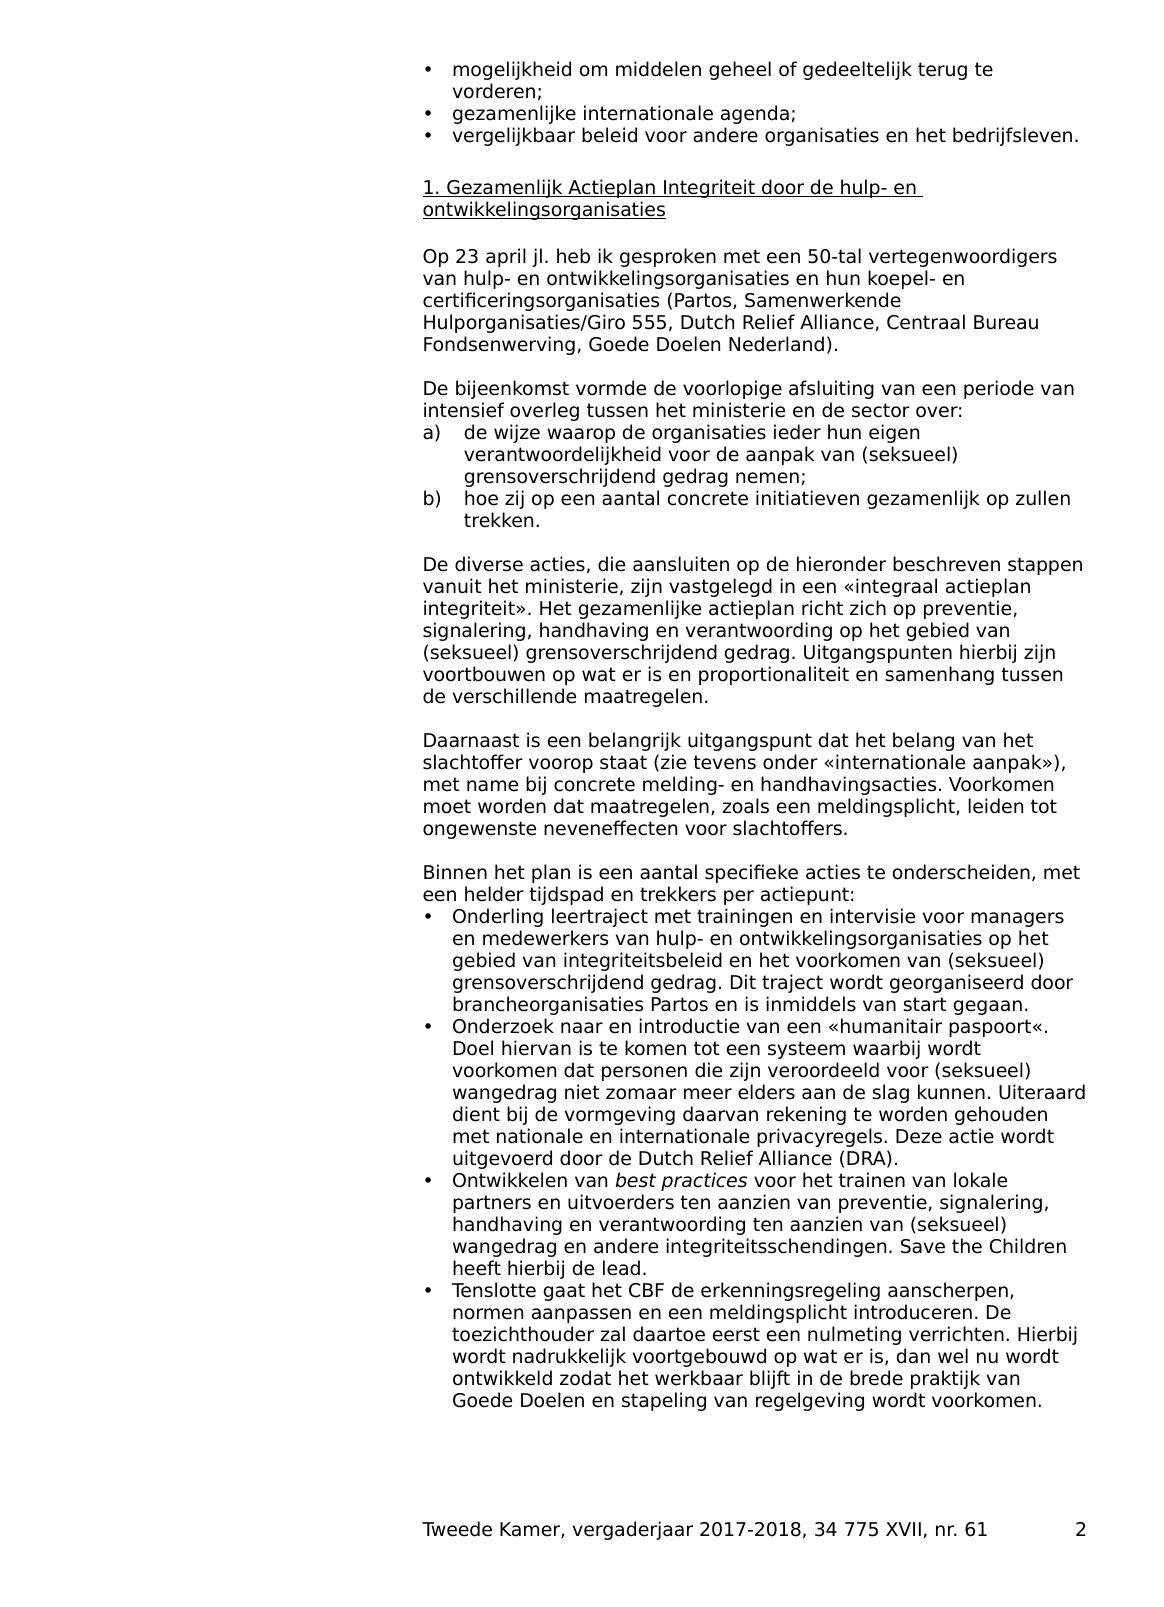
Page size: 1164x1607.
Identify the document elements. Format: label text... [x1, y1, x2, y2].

text • Ontwikkelen van best practices voor het trainen van lokale partners en uitvoerders ten aanzien van preventie, signalering, handhaving en verantwoording ten aanzien van (seksueel) wangedrag en andere integriteitsschendingen. Save the Children heeft hierbij de lead. [422, 1170, 1087, 1280]
text Binnen het plan is een aantal specifieke acties te onderscheiden, met een helder tijdspad en trekkers per actiepunt: [422, 862, 1087, 906]
text Daarnaast is een belangrijk uitgangspunt dat het belang van het slachtoffer voorop staat (zie tevens onder «internationale aanpak»), met name bij concrete melding- en handhavingsacties. Voorkomen moet worden dat maatregelen, zoals een meldingsplicht, leiden tot ongewenste neveneffecten voor slachtoffers. [422, 730, 1087, 840]
text a) de wijze waarop de organisaties ieder hun eigen verantwoordelijkheid voor de aanpak van (seksueel) grensoverschrijdend gedrag nemen; [422, 422, 1087, 488]
subtitle 1. Gezamenlijk Actieplan Integriteit door de hulp- en ontwikkelingsorganisaties [422, 177, 1087, 221]
text Op 23 april jl. heb ik gesproken met een 50-tal vertegenwoordigers van hulp- en ontwikkelingsorganisaties en hun koepel- en certificeringsorganisaties (Partos, Samenwerkende Hulporganisaties/Giro 555, Dutch Relief Alliance, Centraal Bureau Fondsenwerving, Goede Doelen Nederland). [422, 246, 1087, 356]
text • Tenslotte gaat het CBF de erkenningsregeling aanscherpen, normen aanpassen en een meldingsplicht introduceren. De toezichthouder zal daartoe eerst een nulmeting verrichten. Hierbij wordt nadrukkelijk voortgebouwd op wat er is, dan wel nu wordt ontwikkeld zodat het werkbaar blijft in de brede praktijk van Goede Doelen en stapeling van regelgeving wordt voorkomen. [422, 1280, 1087, 1412]
text • mogelijkheid om middelen geheel of gedeeltelijk terug te vorderen; [422, 59, 1087, 103]
text • Onderling leertraject met trainingen en intervisie voor managers en medewerkers van hulp- en ontwikkelingsorganisaties op het gebied van integriteitsbeleid en het voorkomen van (seksueel) grensoverschrijdend gedrag. Dit traject wordt georganiseerd door brancheorganisaties Partos en is inmiddels van start gegaan. [422, 906, 1087, 1016]
text De bijeenkomst vormde de voorlopige afsluiting van een periode van intensief overleg tussen het ministerie en de sector over: [422, 378, 1087, 422]
text De diverse acties, die aansluiten op de hieronder beschreven stappen vanuit het ministerie, zijn vastgelegd in een «integraal actieplan integriteit». Het gezamenlijke actieplan richt zich op preventie, signalering, handhaving en verantwoording op het gebied van (seksueel) grensoverschrijdend gedrag. Uitgangspunten hierbij zijn voortbouwen op wat er is en proportionaliteit en samenhang tussen de verschillende maatregelen. [422, 554, 1087, 708]
text • vergelijkbaar beleid voor andere organisaties en het bedrijfsleven. [422, 125, 1087, 147]
text b) hoe zij op een aantal concrete initiatieven gezamenlijk op zullen trekken. [422, 488, 1087, 532]
text • Onderzoek naar en introductie van een «humanitair paspoort«. Doel hiervan is te komen tot een systeem waarbij wordt voorkomen dat personen die zijn veroordeeld voor (seksueel) wangedrag niet zomaar meer elders aan de slag kunnen. Uiteraard dient bij de vormgeving daarvan rekening te worden gehouden met nationale en internationale privacyregels. Deze actie wordt uitgevoerd door de Dutch Relief Alliance (DRA). [422, 1016, 1087, 1170]
text • gezamenlijke internationale agenda; [422, 103, 1087, 125]
